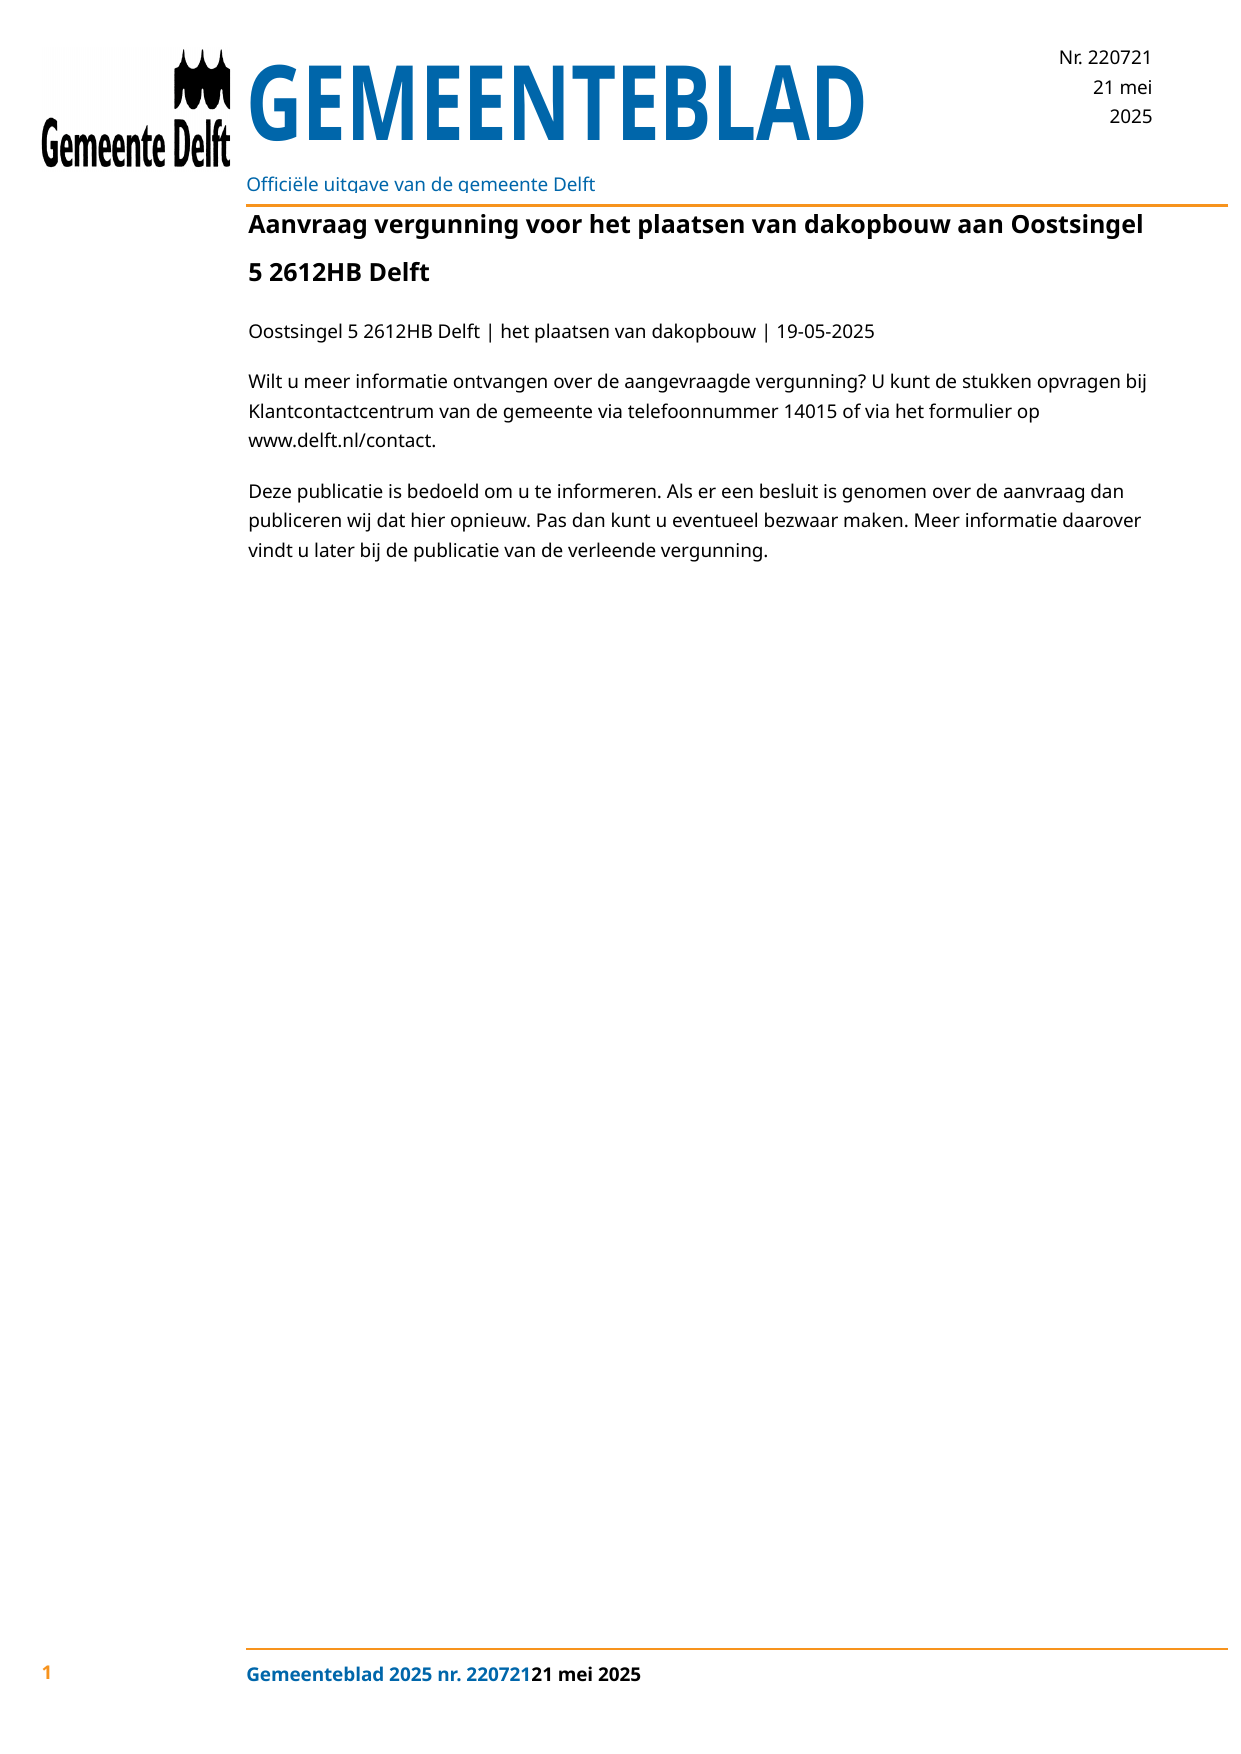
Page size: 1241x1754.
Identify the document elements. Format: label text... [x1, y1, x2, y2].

text Deze publicatie is bedoeld om u te informeren. Als er een besluit is genomen over de aanvraag dan publiceren wij dat hier opnieuw. Pas dan kunt u eventueel bezwaar maken. Meer informatie daarover vindt u later bij de publicatie van de verleende vergunning. [248, 478, 1152, 563]
text Wilt u meer informatie ontvangen over de aangevraagde vergunning? U kunt de stukken opvragen bij Klantcontactcentrum van de gemeente via telefoonnummer 14015 of via het formulier op www.delft.nl/contact. [248, 368, 1152, 453]
text Oostsingel 5 2612HB Delft | het plaatsen van dakopbouw | 19-05-2025 [248, 318, 1152, 344]
picture [41, 47, 231, 172]
text Aanvraag vergunning voor het plaatsen van dakopbouw aan Oostsingel 5 2612HB Delft [248, 207, 1152, 288]
